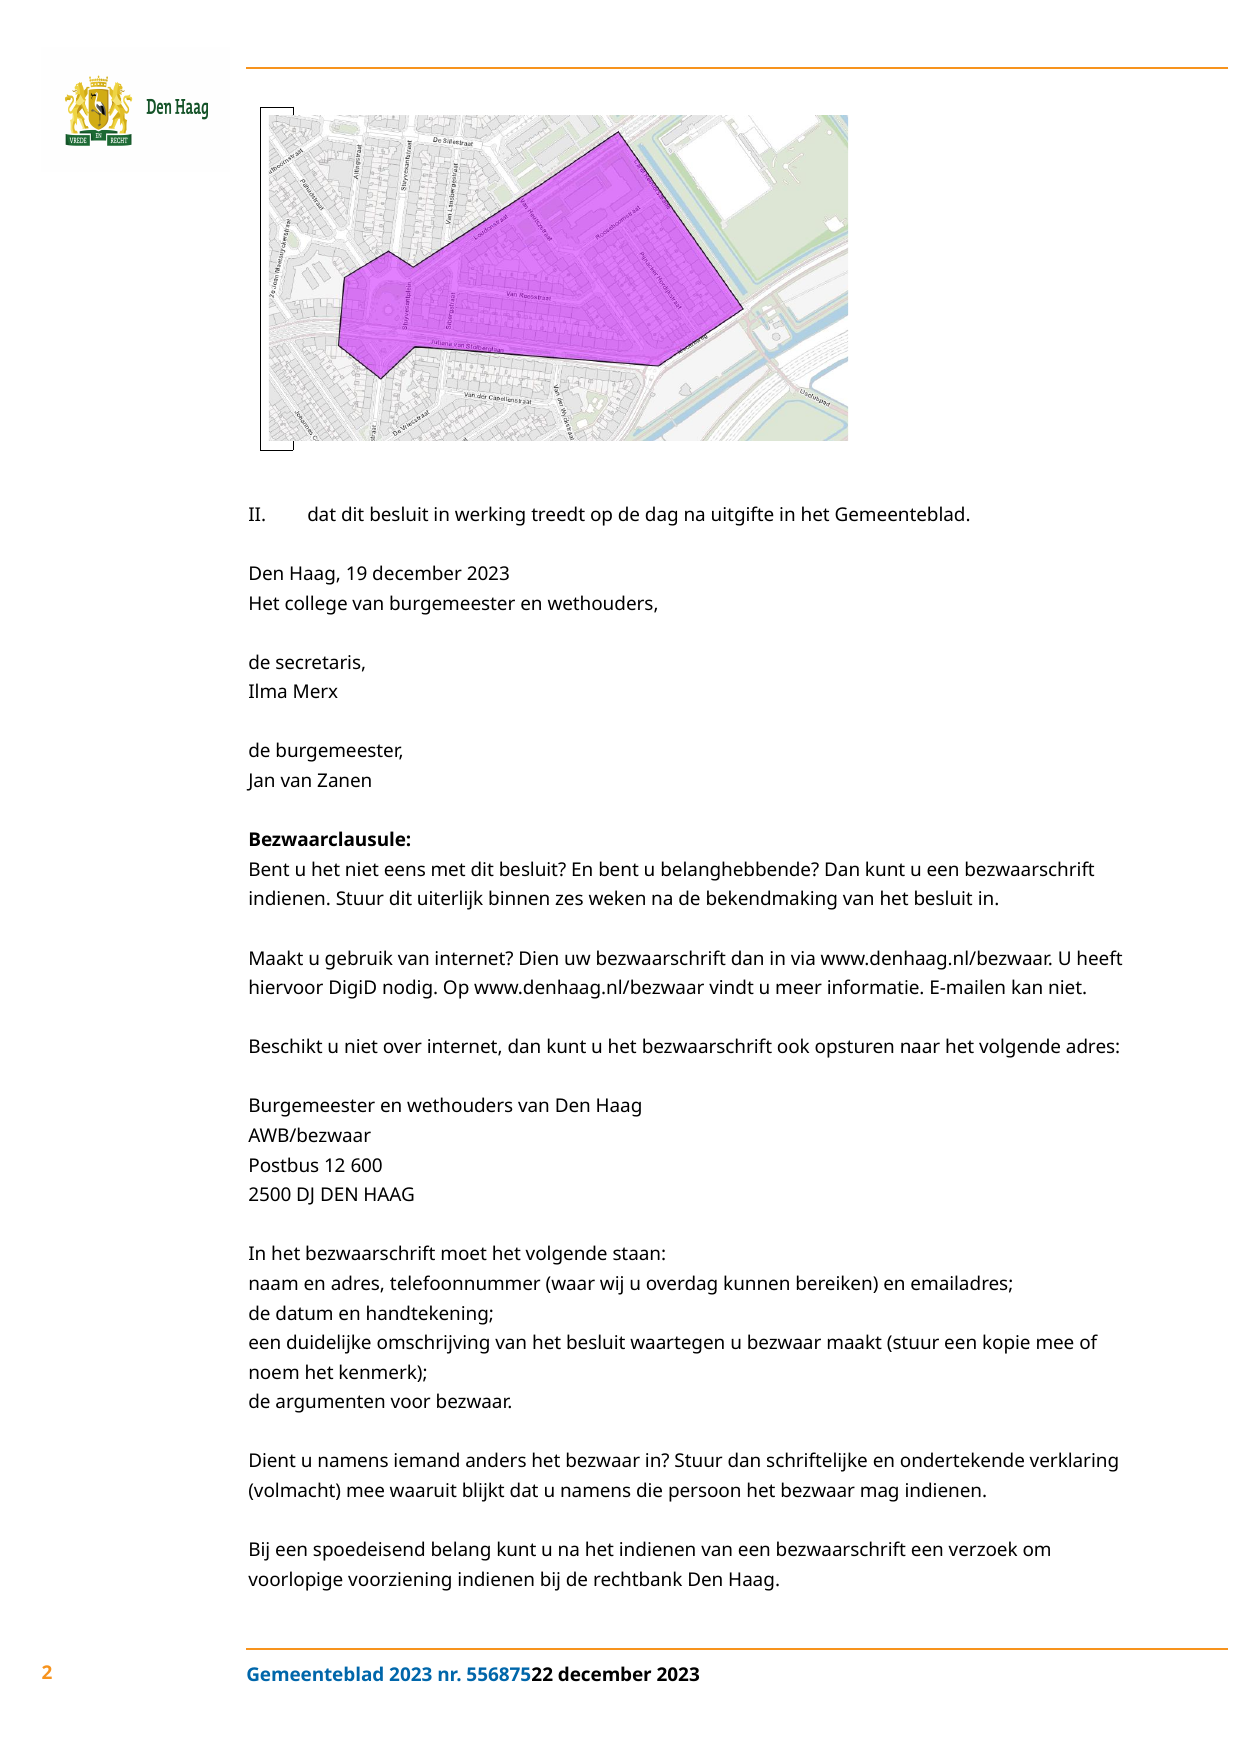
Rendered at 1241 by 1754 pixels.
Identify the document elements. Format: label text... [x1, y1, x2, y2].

text de datum en handtekening; [248, 1300, 1152, 1325]
text 2500 DJ DEN HAAG [248, 1181, 1152, 1207]
text AWB/bezwaar [248, 1122, 1152, 1148]
text Jan van Zanen [248, 767, 1152, 793]
list dat dit besluit in werking treedt op de dag na uitgifte in het Gemeenteblad. [248, 501, 1152, 527]
text de burgemeester, [248, 738, 1152, 763]
text Dient u namens iemand anders het bezwaar in? Stuur dan schriftelijke en ondertekende verklaring (volmacht) mee waaruit blijkt dat u namens die persoon het bezwaar mag indienen. [248, 1448, 1152, 1503]
text Maakt u gebruik van internet? Dien uw bezwaarschrift dan in via www.denhaag.nl/bezwaar. U heeft hiervoor DigiD nodig. Op www.denhaag.nl/bezwaar vindt u meer informatie. E-mailen kan niet. [248, 945, 1152, 1000]
picture [268, 115, 849, 441]
text In het bezwaarschrift moet het volgende staan: [248, 1241, 1152, 1266]
text Bent u het niet eens met dit besluit? En bent u belanghebbende? Dan kunt u een bezwaarschrift indienen. Stuur dit uiterlijk binnen zes weken na de bekendmaking van het besluit in. [248, 856, 1152, 911]
text Bij een spoedeisend belang kunt u na het indienen van een bezwaarschrift een verzoek om voorlopige voorziening indienen bij de rechtbank Den Haag. [248, 1536, 1152, 1592]
picture [41, 47, 231, 172]
text Postbus 12 600 [248, 1152, 1152, 1177]
text Ilma Merx [248, 678, 1152, 704]
text Den Haag, 19 december 2023 [248, 560, 1152, 586]
text de secretaris, [248, 649, 1152, 674]
text Het college van burgemeester en wethouders, [248, 590, 1152, 615]
text een duidelijke omschrijving van het besluit waartegen u bezwaar maakt (stuur een kopie mee of noem het kenmerk); [248, 1329, 1152, 1384]
text Beschikt u niet over internet, dan kunt u het bezwaarschrift ook opsturen naar het volgende adres: [248, 1033, 1152, 1059]
text naam en adres, telefoonnummer (waar wij u overdag kunnen bereiken) en emailadres; [248, 1270, 1152, 1296]
text Bezwaarclausule: [248, 826, 1152, 852]
text de argumenten voor bezwaar. [248, 1388, 1152, 1414]
text Burgemeester en wethouders van Den Haag [248, 1093, 1152, 1118]
